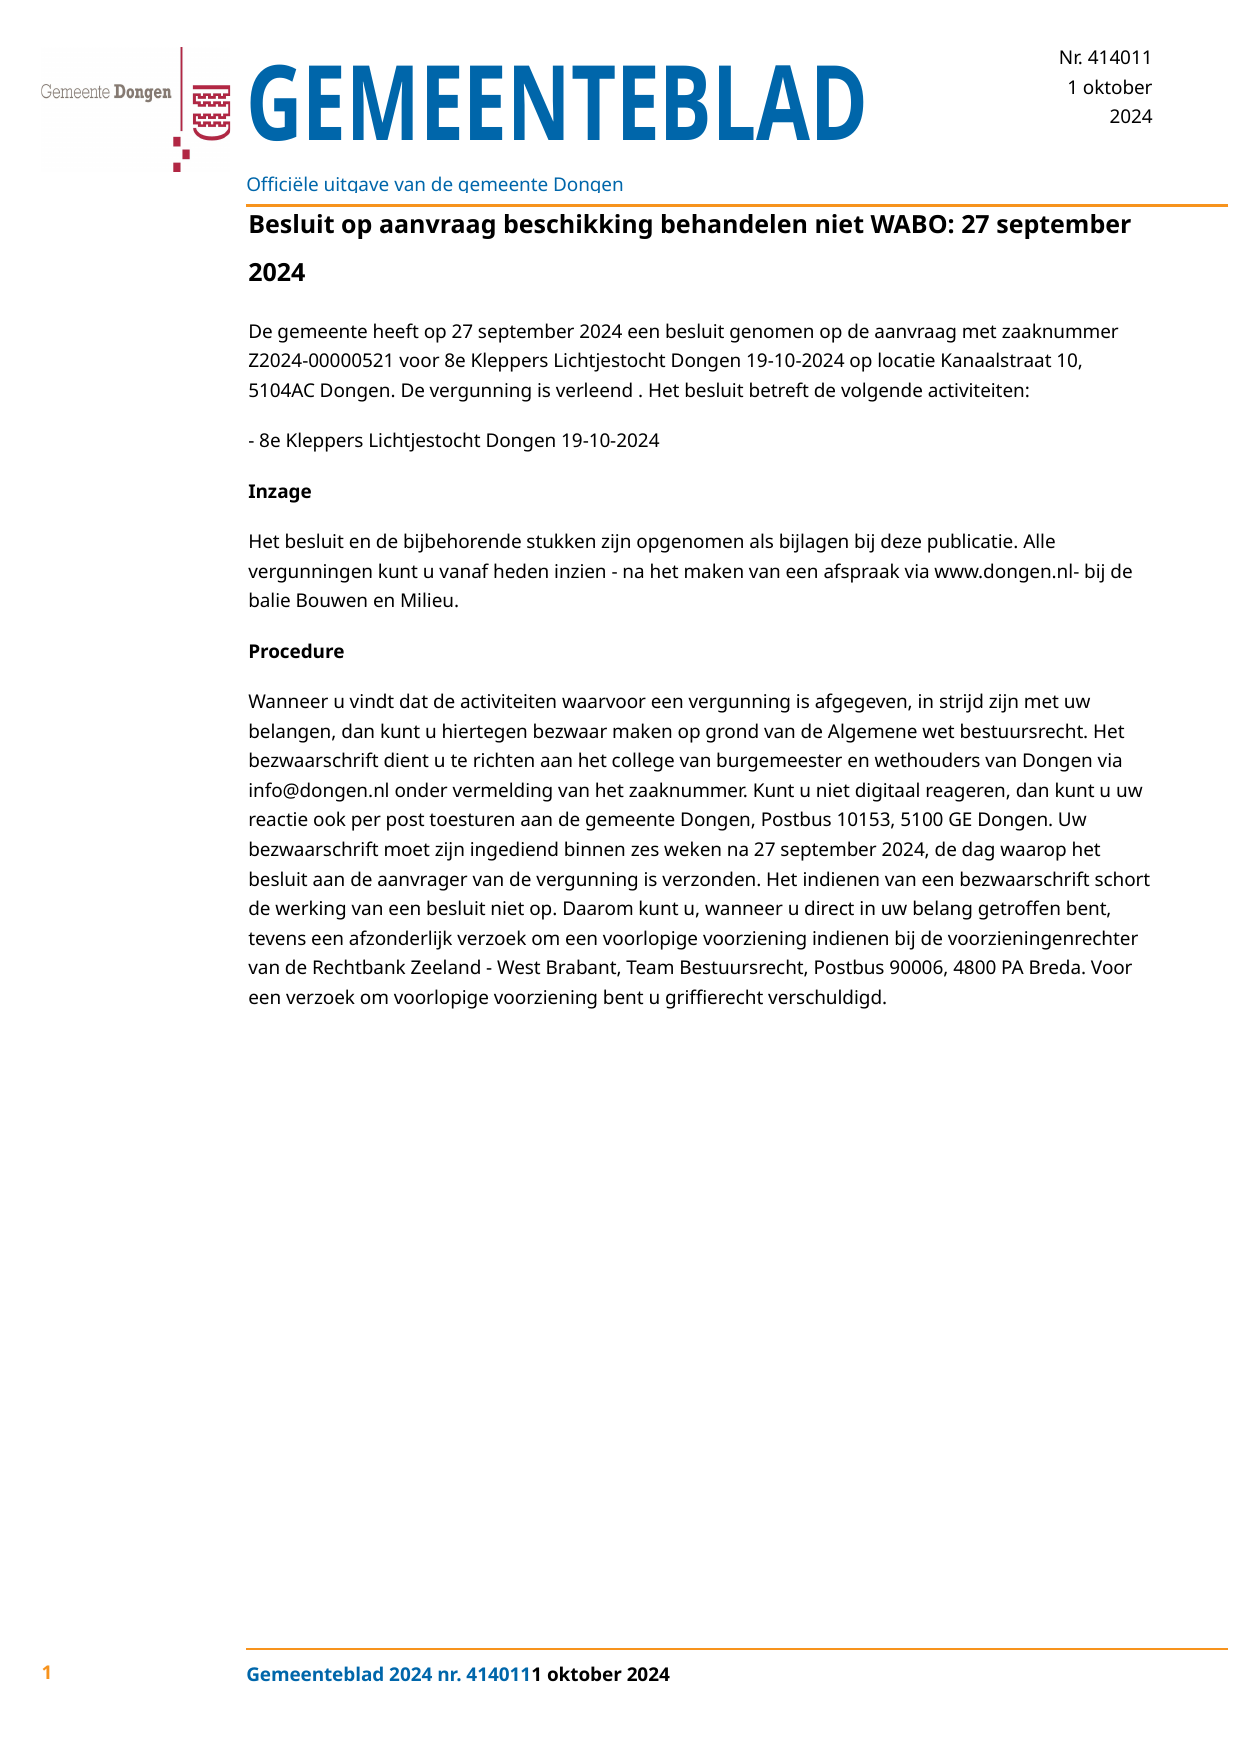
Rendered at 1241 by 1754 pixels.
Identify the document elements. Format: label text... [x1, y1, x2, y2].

text - 8e Kleppers Lichtjestocht Dongen 19-10-2024 [248, 427, 1152, 453]
text Procedure [248, 638, 1152, 664]
text Het besluit en de bijbehorende stukken zijn opgenomen als bijlagen bij deze publicatie. Alle vergunningen kunt u vanaf heden inzien - na het maken van een afspraak via www.dongen.nl- bij de balie Bouwen en Milieu. [248, 528, 1152, 613]
picture [41, 47, 231, 172]
text Inzage [248, 478, 1152, 504]
text Wanneer u vindt dat de activiteiten waarvoor een vergunning is afgegeven, in strijd zijn met uw belangen, dan kunt u hiertegen bezwaar maken op grond van de Algemene wet bestuursrecht. Het bezwaarschrift dient u te richten aan het college van burgemeester en wethouders van Dongen via info@dongen.nl onder vermelding van het zaaknummer. Kunt u niet digitaal reageren, dan kunt u uw reactie ook per post toesturen aan de gemeente Dongen, Postbus 10153, 5100 GE Dongen. Uw bezwaarschrift moet zijn ingediend binnen zes weken na 27 september 2024, de dag waarop het besluit aan de aanvrager van de vergunning is verzonden. Het indienen van een bezwaarschrift schort de werking van een besluit niet op. Daarom kunt u, wanneer u direct in uw belang getroffen bent, tevens een afzonderlijk verzoek om een voorlopige voorziening indienen bij de voorzieningenrechter van de Rechtbank Zeeland - West Brabant, Team Bestuursrecht, Postbus 90006, 4800 PA Breda. Voor een verzoek om voorlopige voorziening bent u griffierecht verschuldigd. [248, 688, 1152, 1010]
text Besluit op aanvraag beschikking behandelen niet WABO: 27 september 2024 [248, 207, 1152, 288]
text De gemeente heeft op 27 september 2024 een besluit genomen op de aanvraag met zaaknummer Z2024-00000521 voor 8e Kleppers Lichtjestocht Dongen 19-10-2024 op locatie Kanaalstraat 10, 5104AC Dongen. De vergunning is verleend . Het besluit betreft de volgende activiteiten: [248, 318, 1152, 403]
